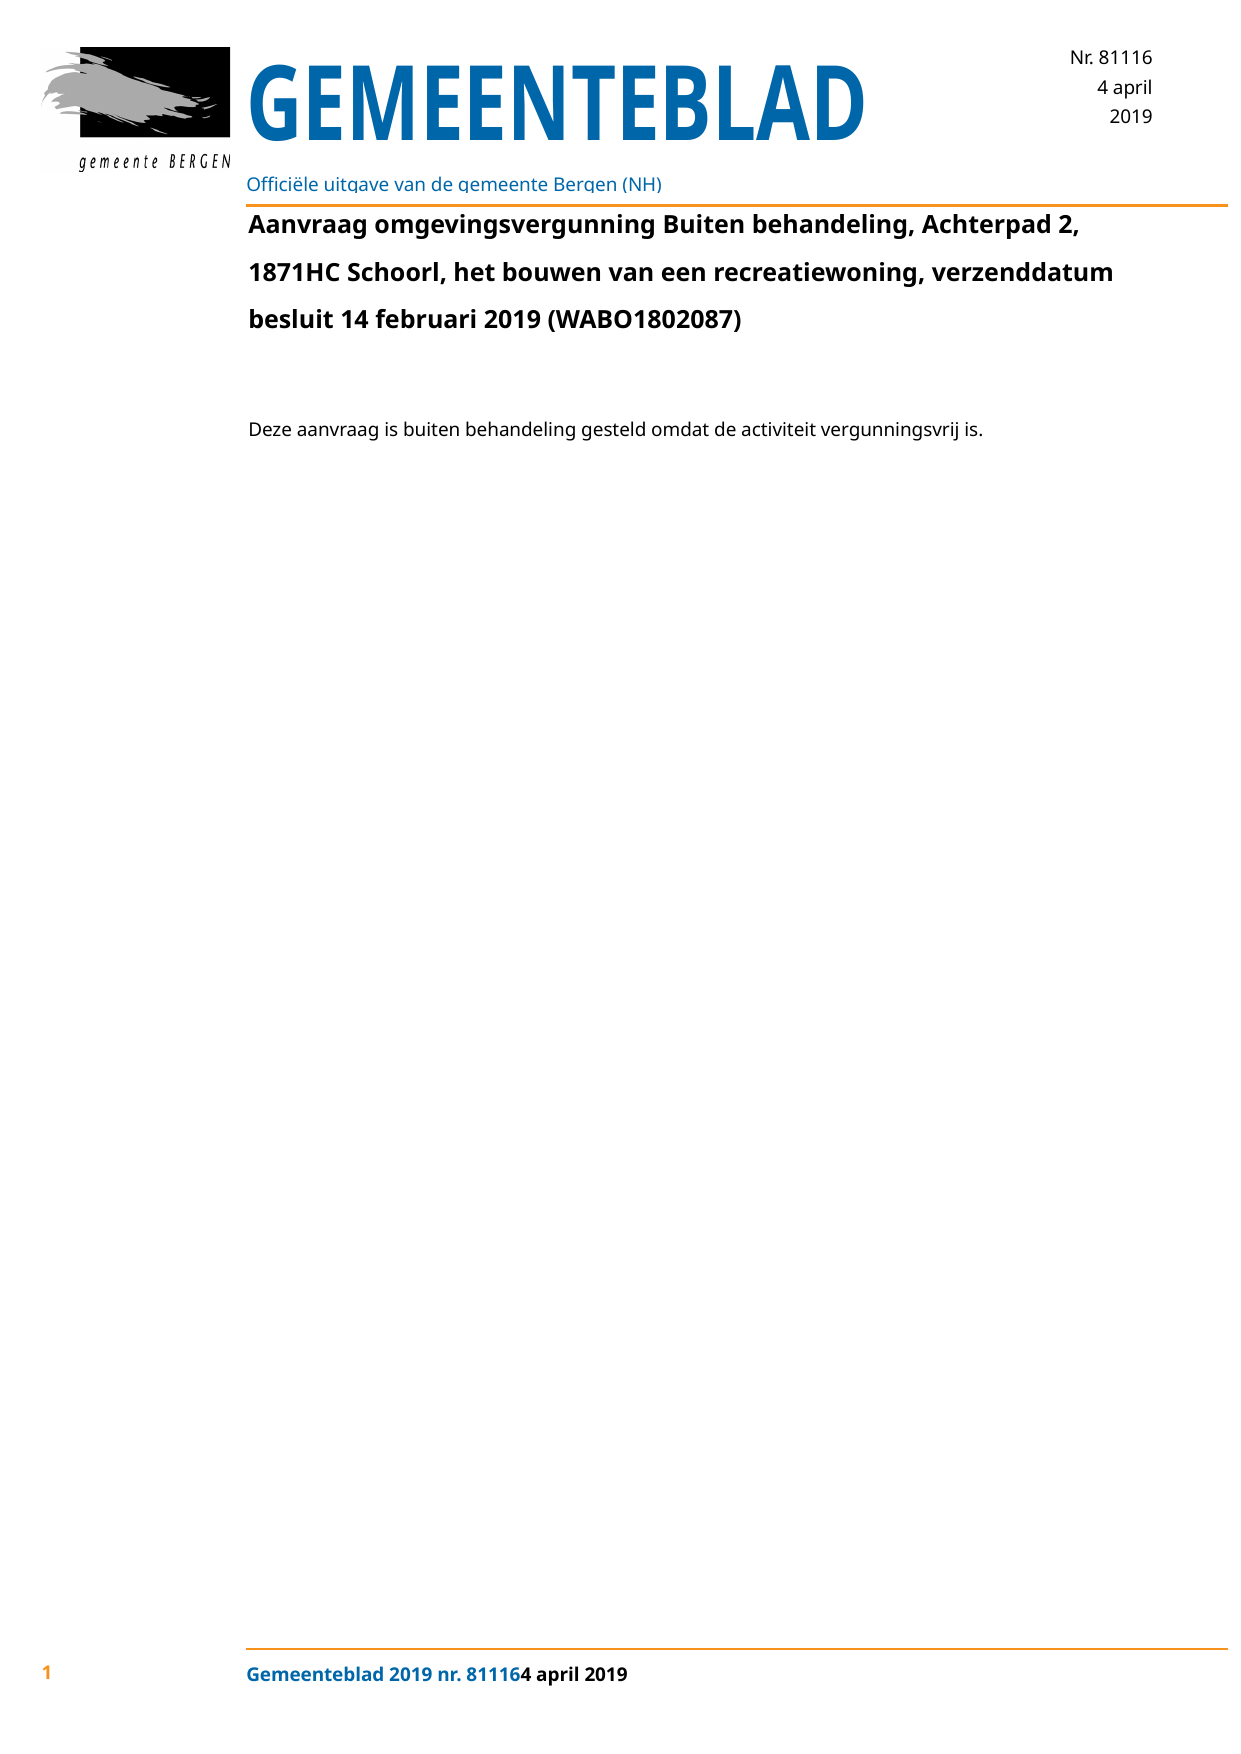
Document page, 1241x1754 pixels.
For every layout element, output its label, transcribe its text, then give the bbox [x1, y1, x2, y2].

text Aanvraag omgevingsvergunning Buiten behandeling, Achterpad 2, 1871HC Schoorl, het bouwen van een recreatiewoning, verzenddatum besluit 14 februari 2019 (WABO1802087) [248, 207, 1152, 336]
picture [41, 47, 231, 172]
text Deze aanvraag is buiten behandeling gesteld omdat de activiteit vergunningsvrij is. [248, 416, 1152, 442]
